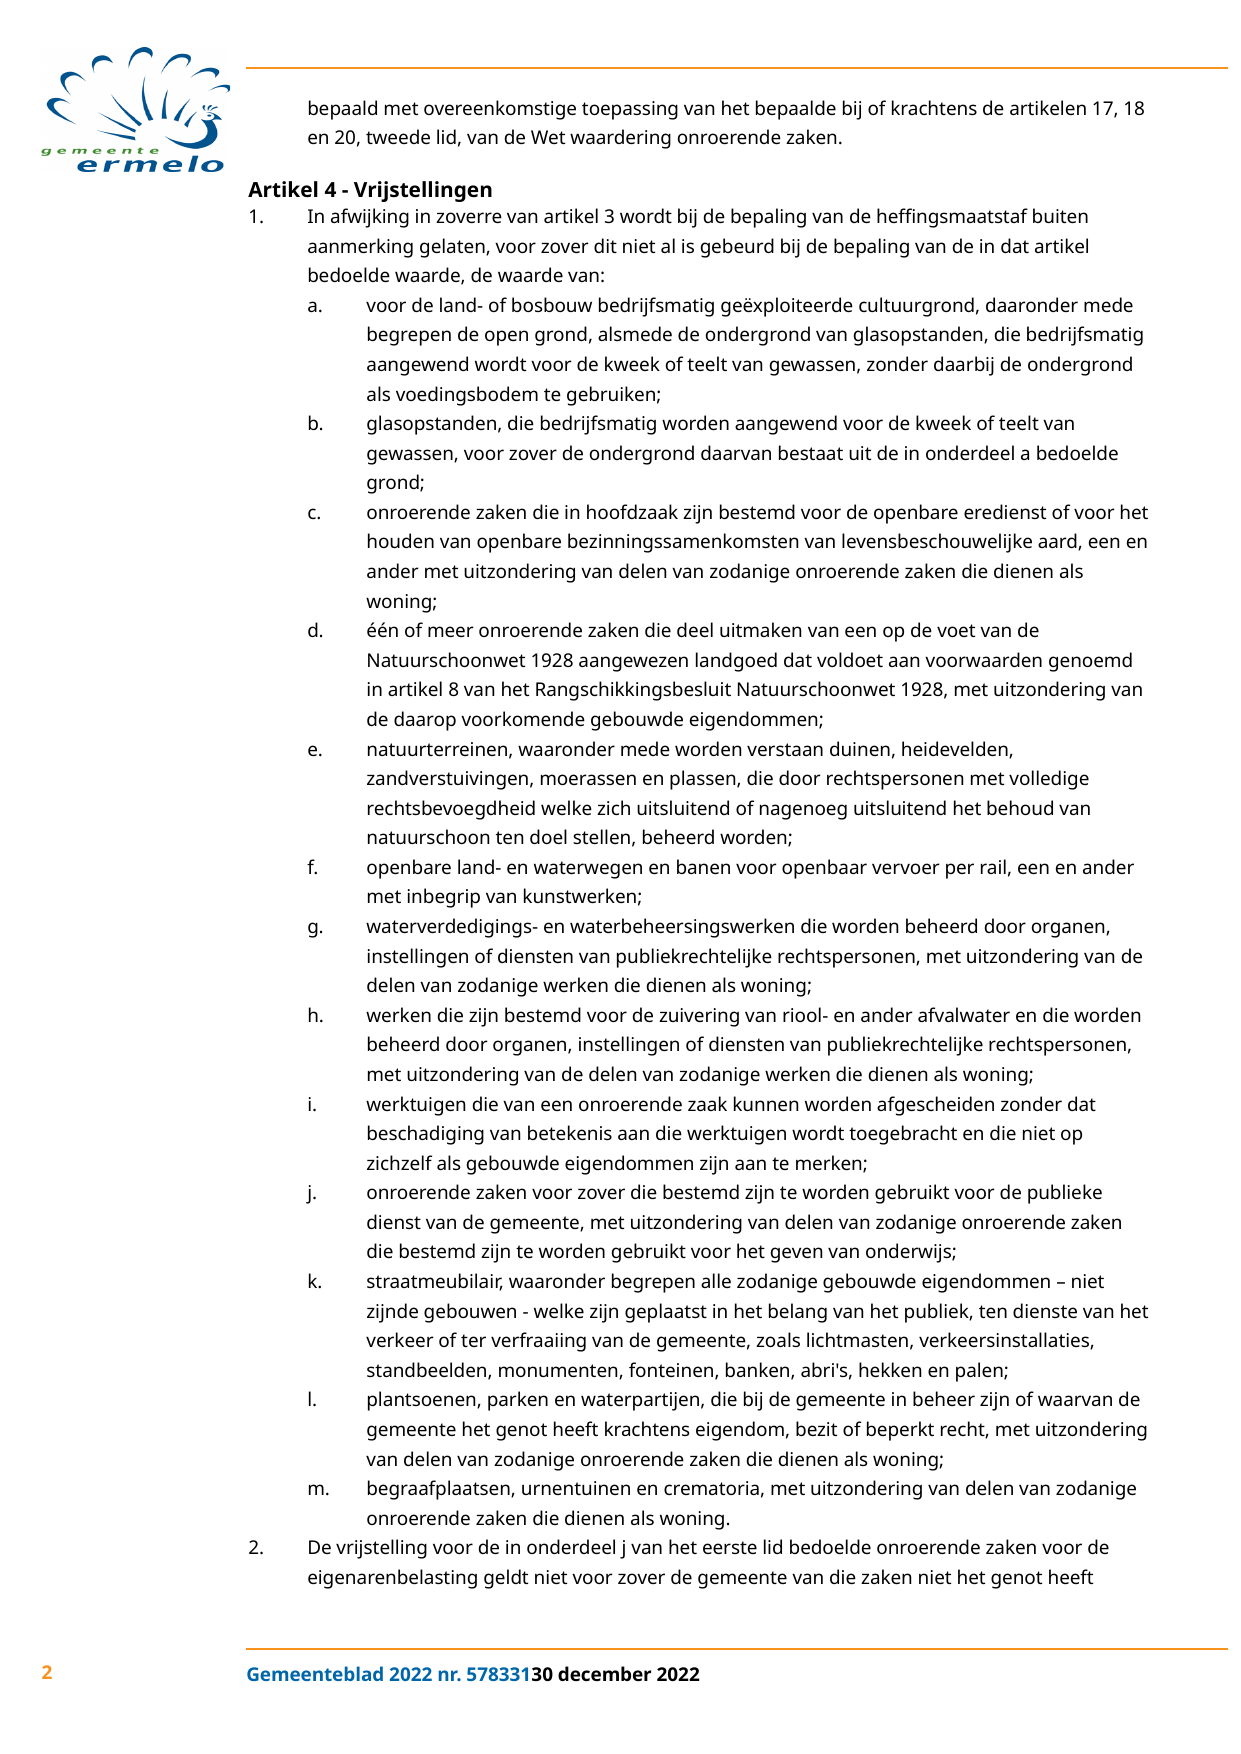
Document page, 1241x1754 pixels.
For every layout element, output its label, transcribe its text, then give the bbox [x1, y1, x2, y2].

list De vrijstelling voor de in onderdeel j van het eerste lid bedoelde onroerende zaken voor de eigenarenbelasting geldt niet voor zover de gemeente van die zaken niet het genot heeft [248, 1534, 1152, 1590]
picture [41, 47, 231, 172]
list glasopstanden, die bedrijfsmatig worden aangewend voor de kweek of teelt van gewassen, voor zover de ondergrond daarvan bestaat uit de in onderdeel a bedoelde grond; [307, 410, 1152, 495]
list natuurterreinen, waaronder mede worden verstaan duinen, heidevelden, zandverstuivingen, moerassen en plassen, die door rechtspersonen met volledige rechtsbevoegdheid welke zich uitsluitend of nagenoeg uitsluitend het behoud van natuurschoon ten doel stellen, beheerd worden; [307, 736, 1152, 850]
list onroerende zaken voor zover die bestemd zijn te worden gebruikt voor de publieke dienst van de gemeente, met uitzondering van delen van zodanige onroerende zaken die bestemd zijn te worden gebruikt voor het geven van onderwijs; [307, 1179, 1152, 1264]
list werken die zijn bestemd voor de zuivering van riool- en ander afvalwater en die worden beheerd door organen, instellingen of diensten van publiekrechtelijke rechtspersonen, met uitzondering van de delen van zodanige werken die dienen als woning; [307, 1002, 1152, 1087]
list begraafplaatsen, urnentuinen en crematoria, met uitzondering van delen van zodanige onroerende zaken die dienen als woning. [307, 1475, 1152, 1531]
list bepaald met overeenkomstige toepassing van het bepaalde bij of krachtens de artikelen 17, 18 en 20, tweede lid, van de Wet waardering onroerende zaken. [248, 95, 1152, 150]
list straatmeubilair, waaronder begrepen alle zodanige gebouwde eigendommen – niet zijnde gebouwen - welke zijn geplaatst in het belang van het publiek, ten dienste van het verkeer of ter verfraaiing van de gemeente, zoals lichtmasten, verkeersinstallaties, standbeelden, monumenten, fonteinen, banken, abri's, hekken en palen; [307, 1268, 1152, 1383]
list openbare land- en waterwegen en banen voor openbaar vervoer per rail, een en ander met inbegrip van kunstwerken; [307, 854, 1152, 909]
list werktuigen die van een onroerende zaak kunnen worden afgescheiden zonder dat beschadiging van betekenis aan die werktuigen wordt toegebracht en die niet op zichzelf als gebouwde eigendommen zijn aan te merken; [307, 1091, 1152, 1176]
text Artikel 4 - Vrijstellingen [248, 175, 1152, 203]
list plantsoenen, parken en waterpartijen, die bij de gemeente in beheer zijn of waarvan de gemeente het genot heeft krachtens eigendom, bezit of beperkt recht, met uitzondering van delen van zodanige onroerende zaken die dienen als woning; [307, 1387, 1152, 1471]
list onroerende zaken die in hoofdzaak zijn bestemd voor de openbare eredienst of voor het houden van openbare bezinningssamenkomsten van levensbeschouwelijke aard, een en ander met uitzondering van delen van zodanige onroerende zaken die dienen als woning; [307, 499, 1152, 613]
list waterverdedigings- en waterbeheersingswerken die worden beheerd door organen, instellingen of diensten van publiekrechtelijke rechtspersonen, met uitzondering van de delen van zodanige werken die dienen als woning; [307, 913, 1152, 998]
list voor de land- of bosbouw bedrijfsmatig geëxploiteerde cultuurgrond, daaronder mede begrepen de open grond, alsmede de ondergrond van glasopstanden, die bedrijfsmatig aangewend wordt voor de kweek of teelt van gewassen, zonder daarbij de ondergrond als voedingsbodem te gebruiken; [307, 292, 1152, 406]
list één of meer onroerende zaken die deel uitmaken van een op de voet van de Natuurschoonwet 1928 aangewezen landgoed dat voldoet aan voorwaarden genoemd in artikel 8 van het Rangschikkingsbesluit Natuurschoonwet 1928, met uitzondering van de daarop voorkomende gebouwde eigendommen; [307, 617, 1152, 732]
list In afwijking in zoverre van artikel 3 wordt bij de bepaling van de heffingsmaatstaf buiten aanmerking gelaten, voor zover dit niet al is gebeurd bij de bepaling van de in dat artikel bedoelde waarde, de waarde van: [248, 203, 1152, 288]
